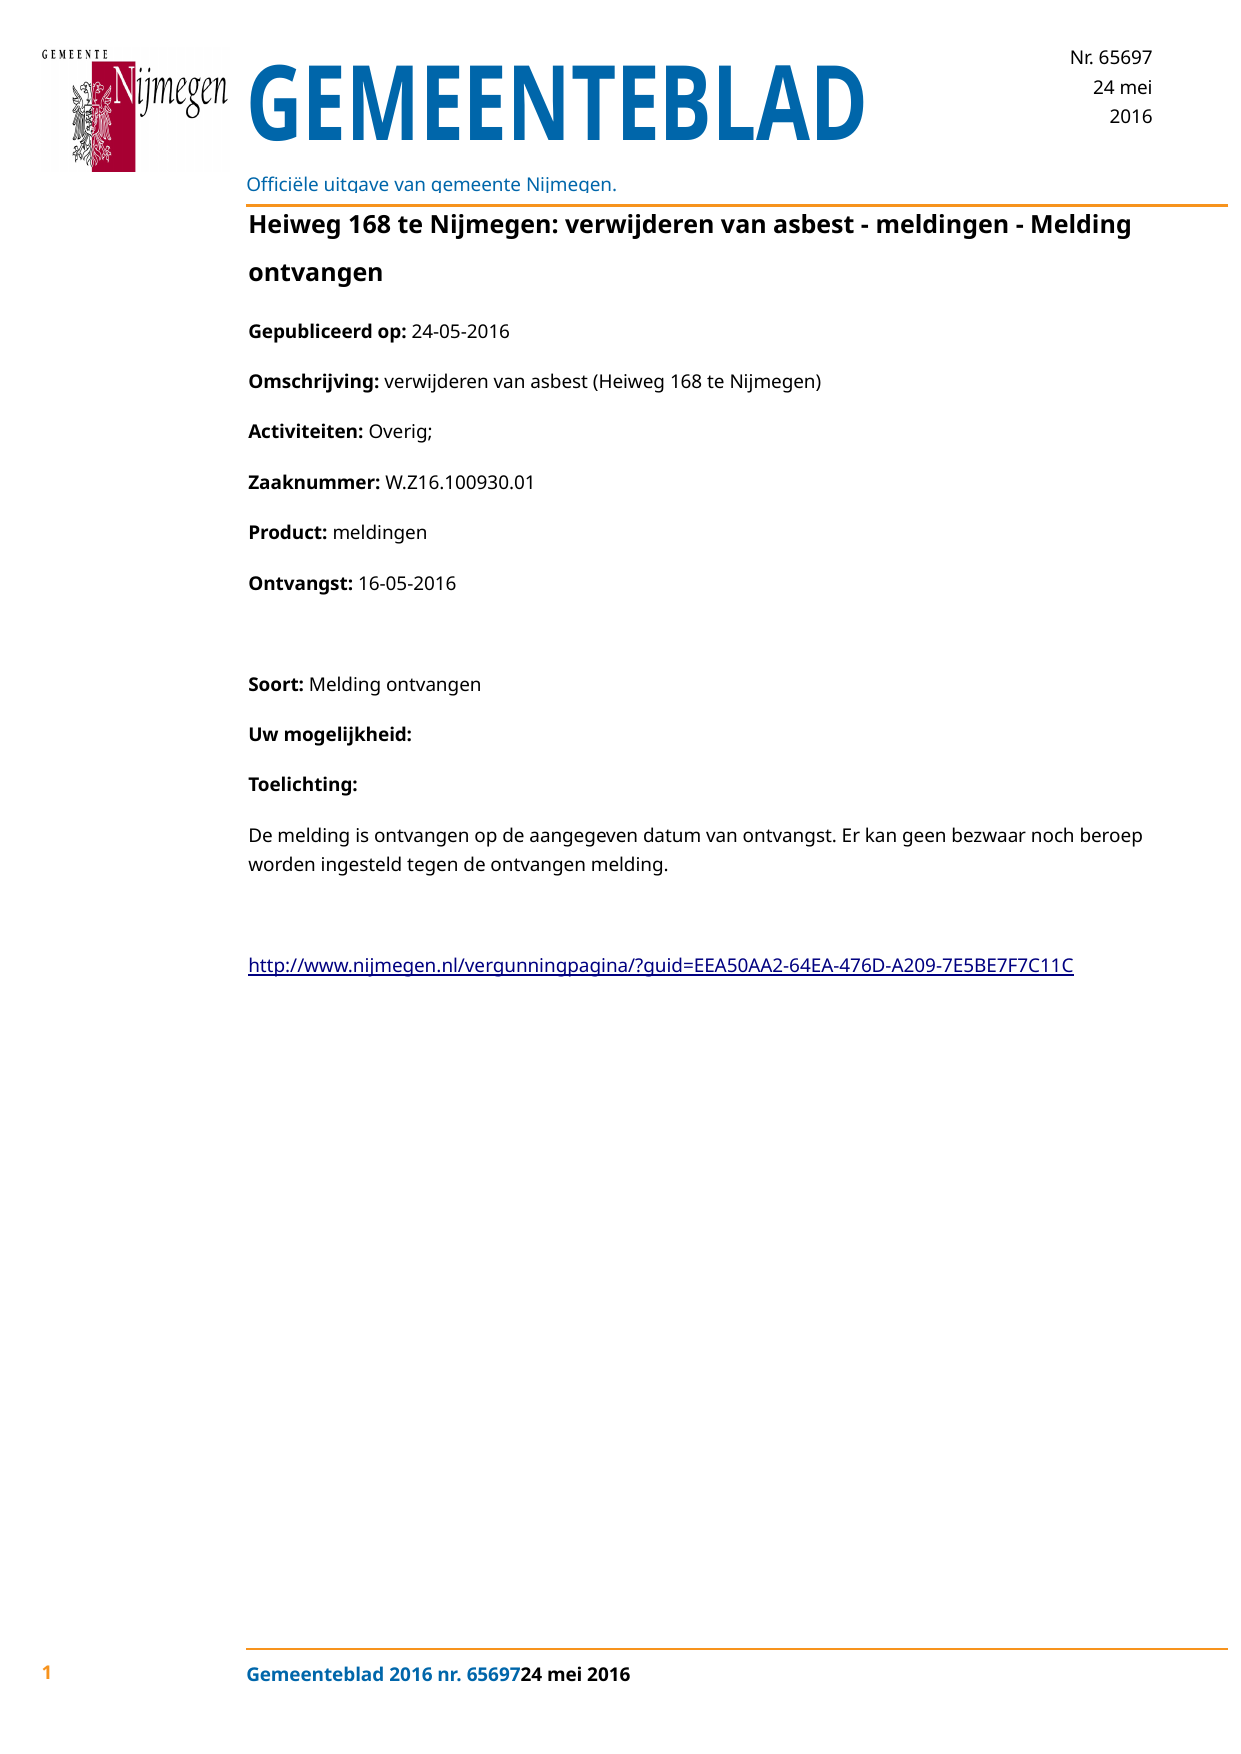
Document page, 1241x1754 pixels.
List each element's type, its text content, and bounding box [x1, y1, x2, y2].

text Omschrijving: verwijderen van asbest (Heiweg 168 te Nijmegen) [248, 368, 1152, 394]
text Heiweg 168 te Nijmegen: verwijderen van asbest - meldingen - Melding ontvangen [248, 207, 1152, 288]
text http://www.nijmegen.nl/vergunningpagina/?guid=EEA50AA2-64EA-476D-A209-7E5BE7F7C11C [248, 952, 1152, 978]
picture [41, 47, 231, 172]
text Soort: Melding ontvangen [248, 671, 1152, 697]
text Product: meldingen [248, 519, 1152, 545]
text Activiteiten: Overig; [248, 419, 1152, 444]
text Ontvangst: 16-05-2016 [248, 570, 1152, 596]
text Toelichting: [248, 772, 1152, 797]
text Uw mogelijkheid: [248, 721, 1152, 747]
text Gepubliceerd op: 24-05-2016 [248, 318, 1152, 344]
text Zaaknummer: W.Z16.100930.01 [248, 469, 1152, 495]
text De melding is ontvangen op de aangegeven datum van ontvangst. Er kan geen bezwaar noch beroep worden ingesteld tegen de ontvangen melding. [248, 822, 1152, 877]
